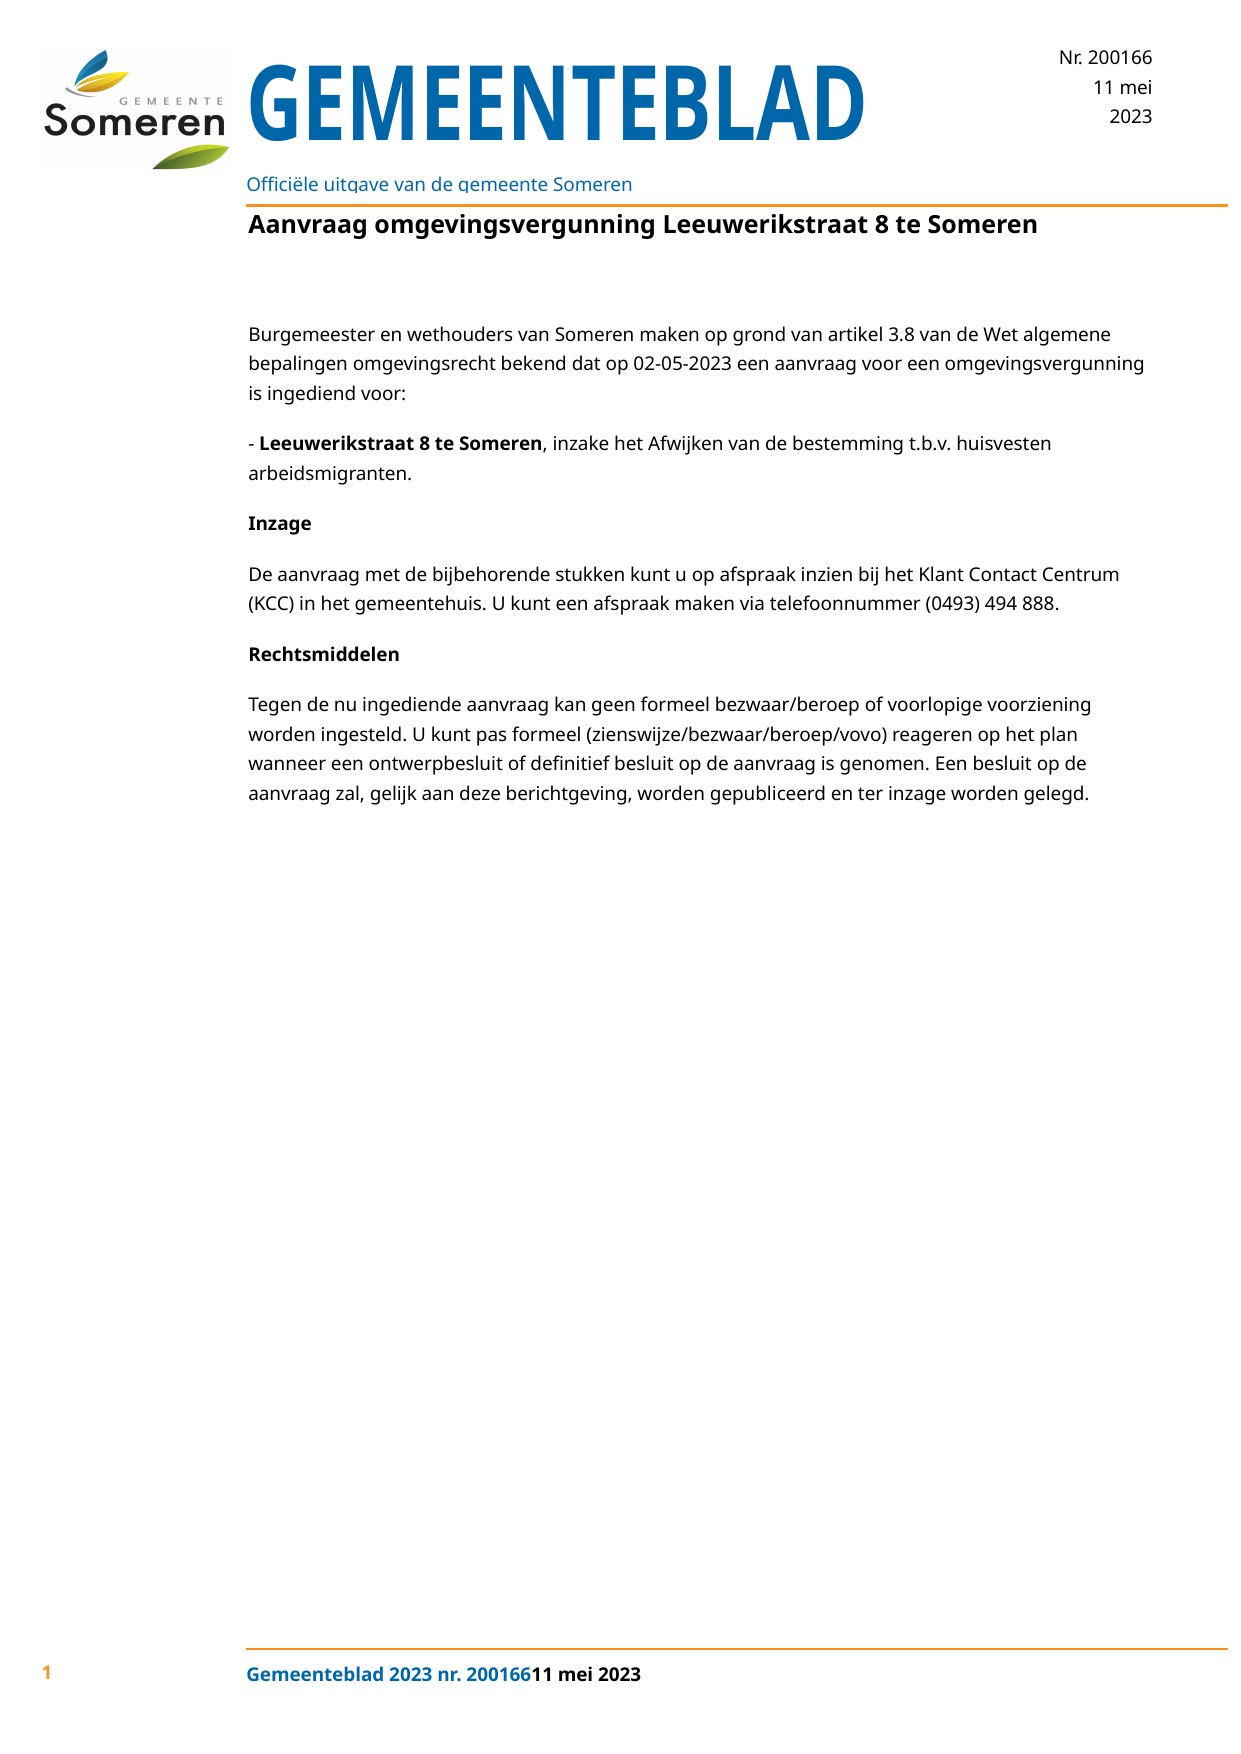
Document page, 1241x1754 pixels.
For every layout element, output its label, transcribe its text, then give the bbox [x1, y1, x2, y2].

text Rechtsmiddelen [248, 641, 1152, 666]
text Tegen de nu ingediende aanvraag kan geen formeel bezwaar/beroep of voorlopige voorziening worden ingesteld. U kunt pas formeel (zienswijze/bezwaar/beroep/vovo) reageren op het plan wanneer een ontwerpbesluit of definitief besluit op de aanvraag is genomen. Een besluit op de aanvraag zal, gelijk aan deze berichtgeving, worden gepubliceerd en ter inzage worden gelegd. [248, 691, 1152, 806]
text De aanvraag met de bijbehorende stukken kunt u op afspraak inzien bij het Klant Contact Centrum (KCC) in het gemeentehuis. U kunt een afspraak maken via telefoonnummer (0493) 494 888. [248, 561, 1152, 616]
text - Leeuwerikstraat 8 te Someren, inzake het Afwijken van de bestemming t.b.v. huisvesten arbeidsmigranten. [248, 430, 1152, 486]
text Inzage [248, 510, 1152, 536]
text Burgemeester en wethouders van Someren maken op grond van artikel 3.8 van de Wet algemene bepalingen omgevingsrecht bekend dat op 02-05-2023 een aanvraag voor een omgevingsvergunning is ingediend voor: [248, 321, 1152, 406]
picture [41, 47, 231, 172]
text Aanvraag omgevingsvergunning Leeuwerikstraat 8 te Someren [248, 207, 1152, 241]
